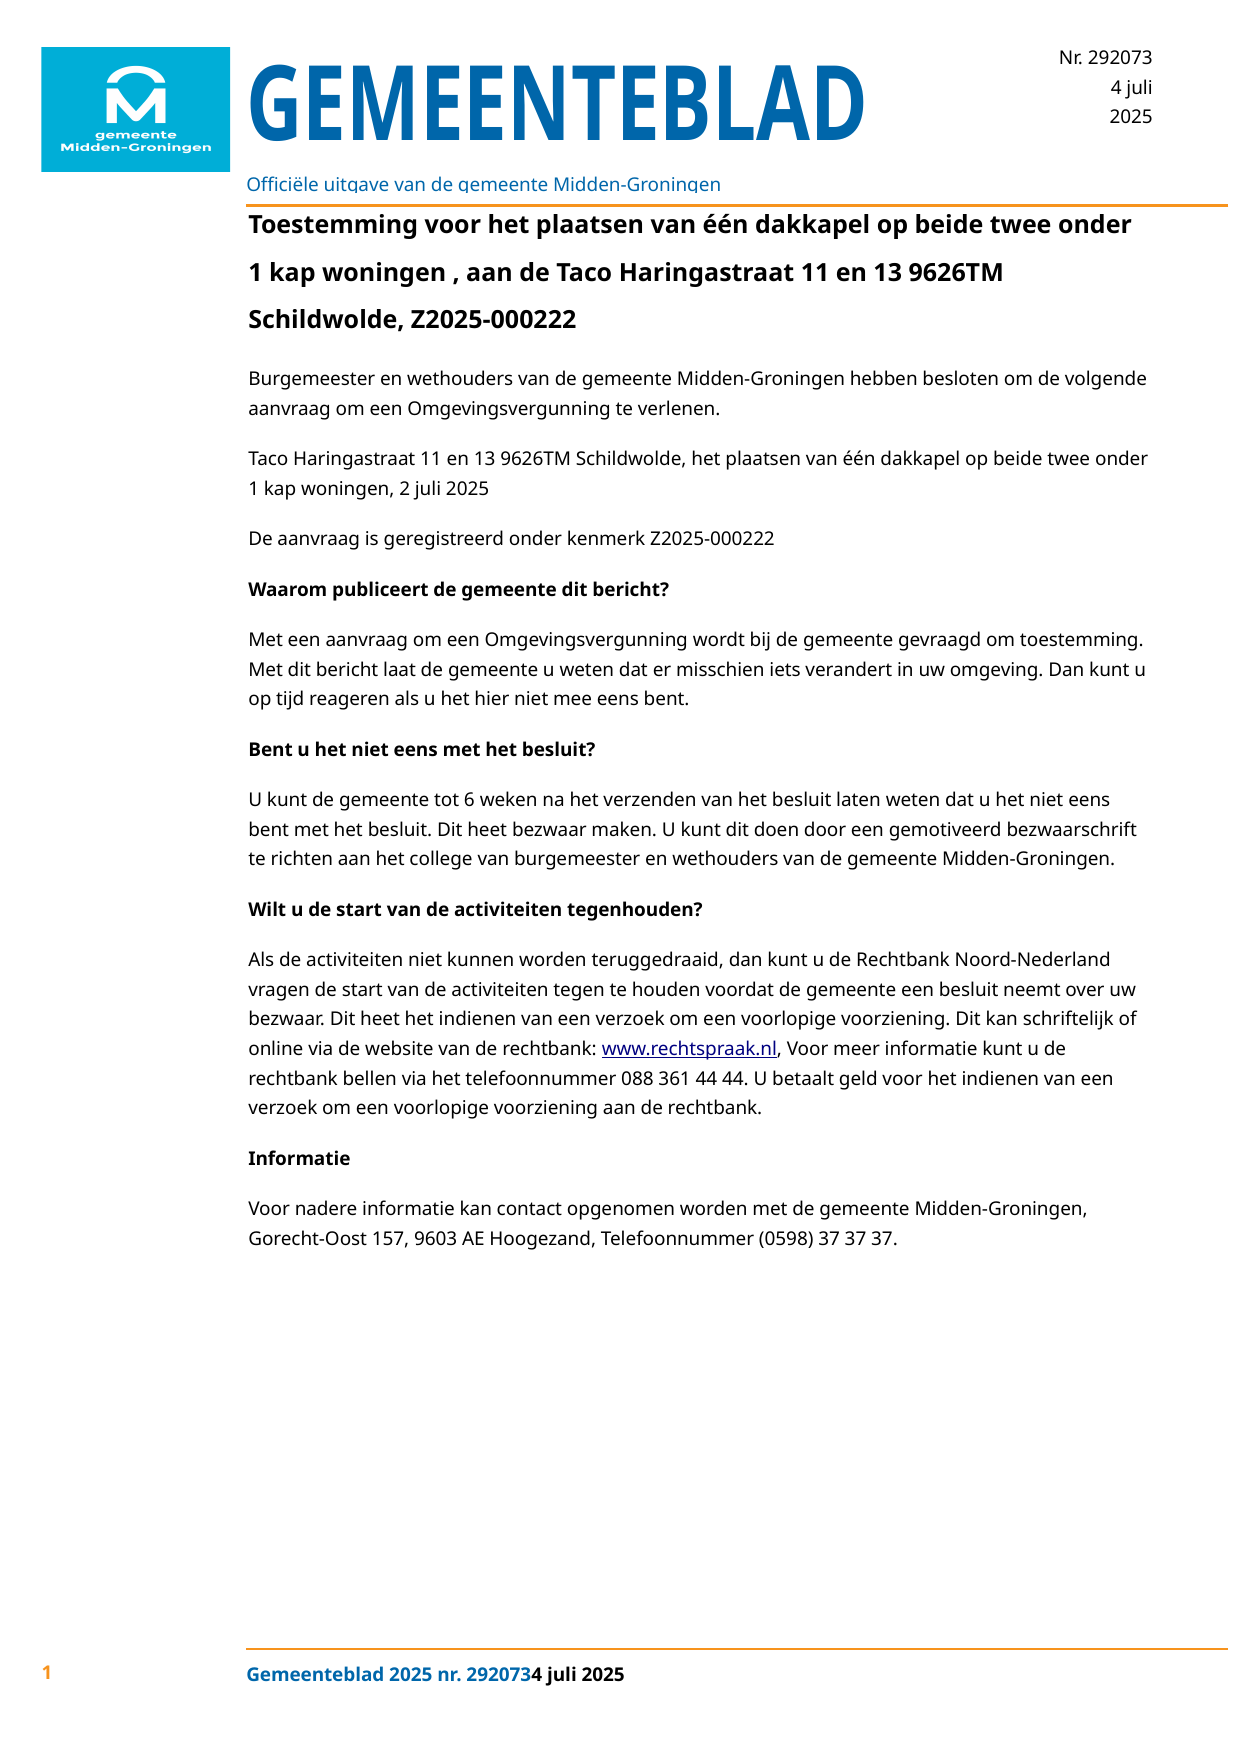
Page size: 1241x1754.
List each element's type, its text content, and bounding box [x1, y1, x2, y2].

text Taco Haringastraat 11 en 13 9626TM Schildwolde, het plaatsen van één dakkapel op beide twee onder 1 kap woningen, 2 juli 2025 [248, 446, 1152, 501]
text Als de activiteiten niet kunnen worden teruggedraaid, dan kunt u de Rechtbank Noord-Nederland vragen de start van de activiteiten tegen te houden voordat de gemeente een besluit neemt over uw bezwaar. Dit heet het indienen van een verzoek om een voorlopige voorziening. Dit kan schriftelijk of online via de website van de rechtbank: www.rechtspraak.nl, Voor meer informatie kunt u de rechtbank bellen via het telefoonnummer 088 361 44 44. U betaalt geld voor het indienen van een verzoek om een voorlopige voorziening aan de rechtbank. [248, 946, 1152, 1120]
text De aanvraag is geregistreerd onder kenmerk Z2025-000222 [248, 526, 1152, 551]
text Met een aanvraag om een Omgevingsvergunning wordt bij de gemeente gevraagd om toestemming. Met dit bericht laat de gemeente u weten dat er misschien iets verandert in uw omgeving. Dan kunt u op tijd reageren als u het hier niet mee eens bent. [248, 626, 1152, 711]
text U kunt de gemeente tot 6 weken na het verzenden van het besluit laten weten dat u het niet eens bent met het besluit. Dit heet bezwaar maken. U kunt dit doen door een gemotiveerd bezwaarschrift te richten aan het college van burgemeester en wethouders van de gemeente Midden-Groningen. [248, 786, 1152, 871]
picture [184, 146, 190, 153]
text Wilt u de start van de activiteiten tegenhouden? [248, 896, 1152, 922]
text Waarom publiceert de gemeente dit bericht? [248, 576, 1152, 602]
text Toestemming voor het plaatsen van één dakkapel op beide twee onder 1 kap woningen , aan de Taco Haringastraat 11 en 13 9626TM Schildwolde, Z2025-000222 [248, 207, 1152, 336]
text Bent u het niet eens met het besluit? [248, 736, 1152, 762]
text Informatie [248, 1145, 1152, 1170]
picture [108, 66, 164, 82]
text Burgemeester en wethouders van de gemeente Midden-Groningen hebben besloten om de volgende aanvraag om een Omgevingsvergunning te verlenen. [248, 366, 1152, 421]
picture [107, 89, 165, 122]
text Voor nadere informatie kan contact opgenomen worden met de gemeente Midden-Groningen, Gorecht-Oost 157, 9603 AE Hoogezand, Telefoonnummer (0598) 37 37 37. [248, 1195, 1152, 1250]
